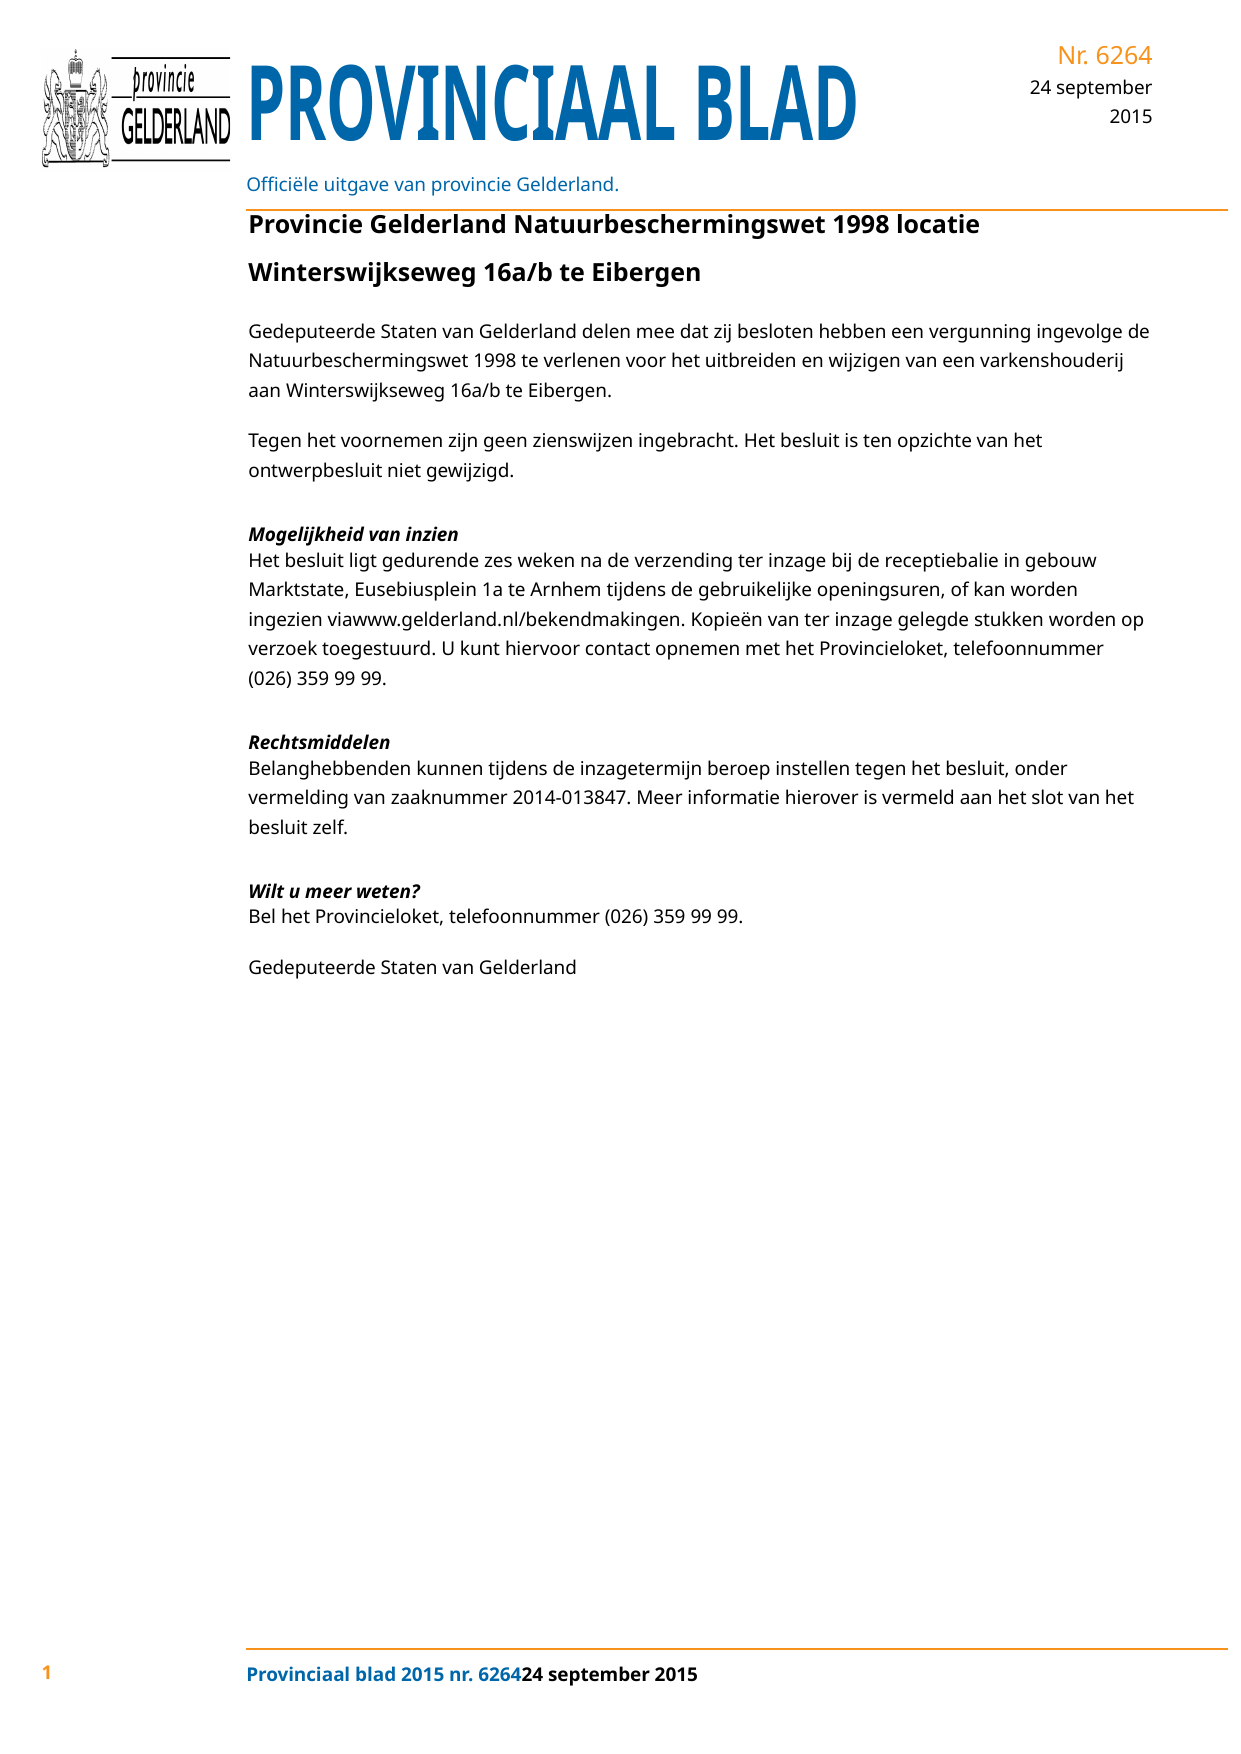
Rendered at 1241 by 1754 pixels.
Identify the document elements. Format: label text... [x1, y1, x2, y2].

text Belanghebbenden kunnen tijdens de inzagetermijn beroep instellen tegen het besluit, onder vermelding van zaaknummer 2014-013847. Meer informatie hierover is vermeld aan het slot van het besluit zelf. [248, 755, 1152, 840]
text Bel het Provincieloket, telefoonnummer (026) 359 99 99. [248, 904, 1152, 929]
text Mogelijkheid van inzien [248, 521, 1152, 547]
text Rechtsmiddelen [248, 729, 1152, 755]
text Gedeputeerde Staten van Gelderland [248, 954, 1152, 980]
text Provincie Gelderland Natuurbeschermingswet 1998 locatie Winterswijkseweg 16a/b te Eibergen [248, 211, 1152, 288]
text Tegen het voornemen zijn geen zienswijzen ingebracht. Het besluit is ten opzichte van het ontwerpbesluit niet gewijzigd. [248, 427, 1152, 483]
picture [41, 47, 231, 172]
text Wilt u meer weten? [248, 878, 1152, 904]
text Het besluit ligt gedurende zes weken na de verzending ter inzage bij de receptiebalie in gebouw Marktstate, Eusebiusplein 1a te Arnhem tijdens de gebruikelijke openingsuren, of kan worden ingezien viawww.gelderland.nl/bekendmakingen. Kopieën van ter inzage gelegde stukken worden op verzoek toegestuurd. U kunt hiervoor contact opnemen met het Provincieloket, telefoonnummer (026) 359 99 99. [248, 547, 1152, 691]
text Gedeputeerde Staten van Gelderland delen mee dat zij besloten hebben een vergunning ingevolge de Natuurbeschermingswet 1998 te verlenen voor het uitbreiden en wijzigen van een varkenshouderij aan Winterswijkseweg 16a/b te Eibergen. [248, 318, 1152, 403]
